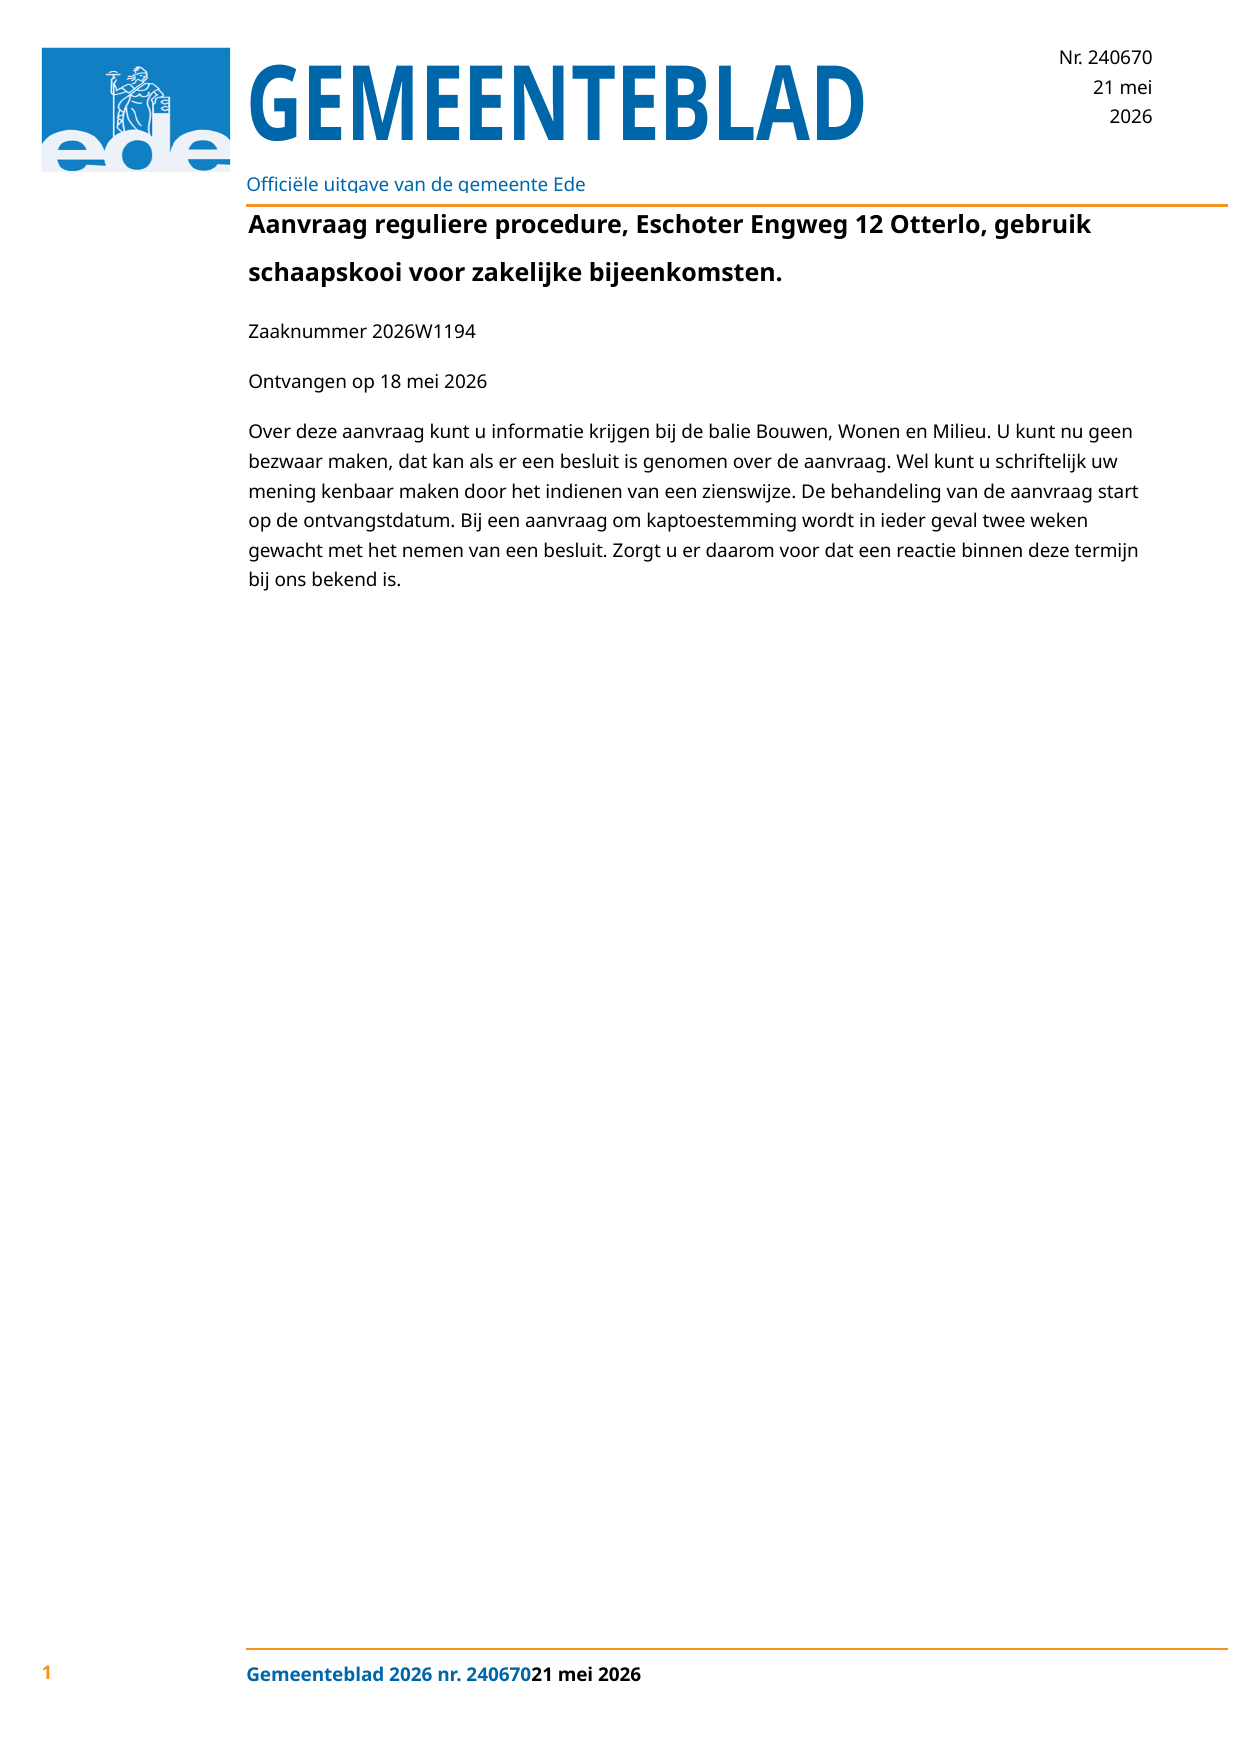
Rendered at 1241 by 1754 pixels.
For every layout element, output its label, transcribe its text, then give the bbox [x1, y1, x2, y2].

text Aanvraag reguliere procedure, Eschoter Engweg 12 Otterlo, gebruik schaapskooi voor zakelijke bijeenkomsten. [248, 207, 1152, 288]
text Over deze aanvraag kunt u informatie krijgen bij de balie Bouwen, Wonen en Milieu. U kunt nu geen bezwaar maken, dat kan als er een besluit is genomen over de aanvraag. Wel kunt u schriftelijk uw mening kenbaar maken door het indienen van een zienswijze. De behandeling van de aanvraag start op de ontvangstdatum. Bij een aanvraag om kaptoestemming wordt in ieder geval twee weken gewacht met het nemen van een besluit. Zorgt u er daarom voor dat een reactie binnen deze termijn bij ons bekend is. [248, 419, 1152, 592]
text Ontvangen op 18 mei 2026 [248, 368, 1152, 394]
text Zaaknummer 2026W1194 [248, 318, 1152, 344]
picture [41, 47, 231, 172]
